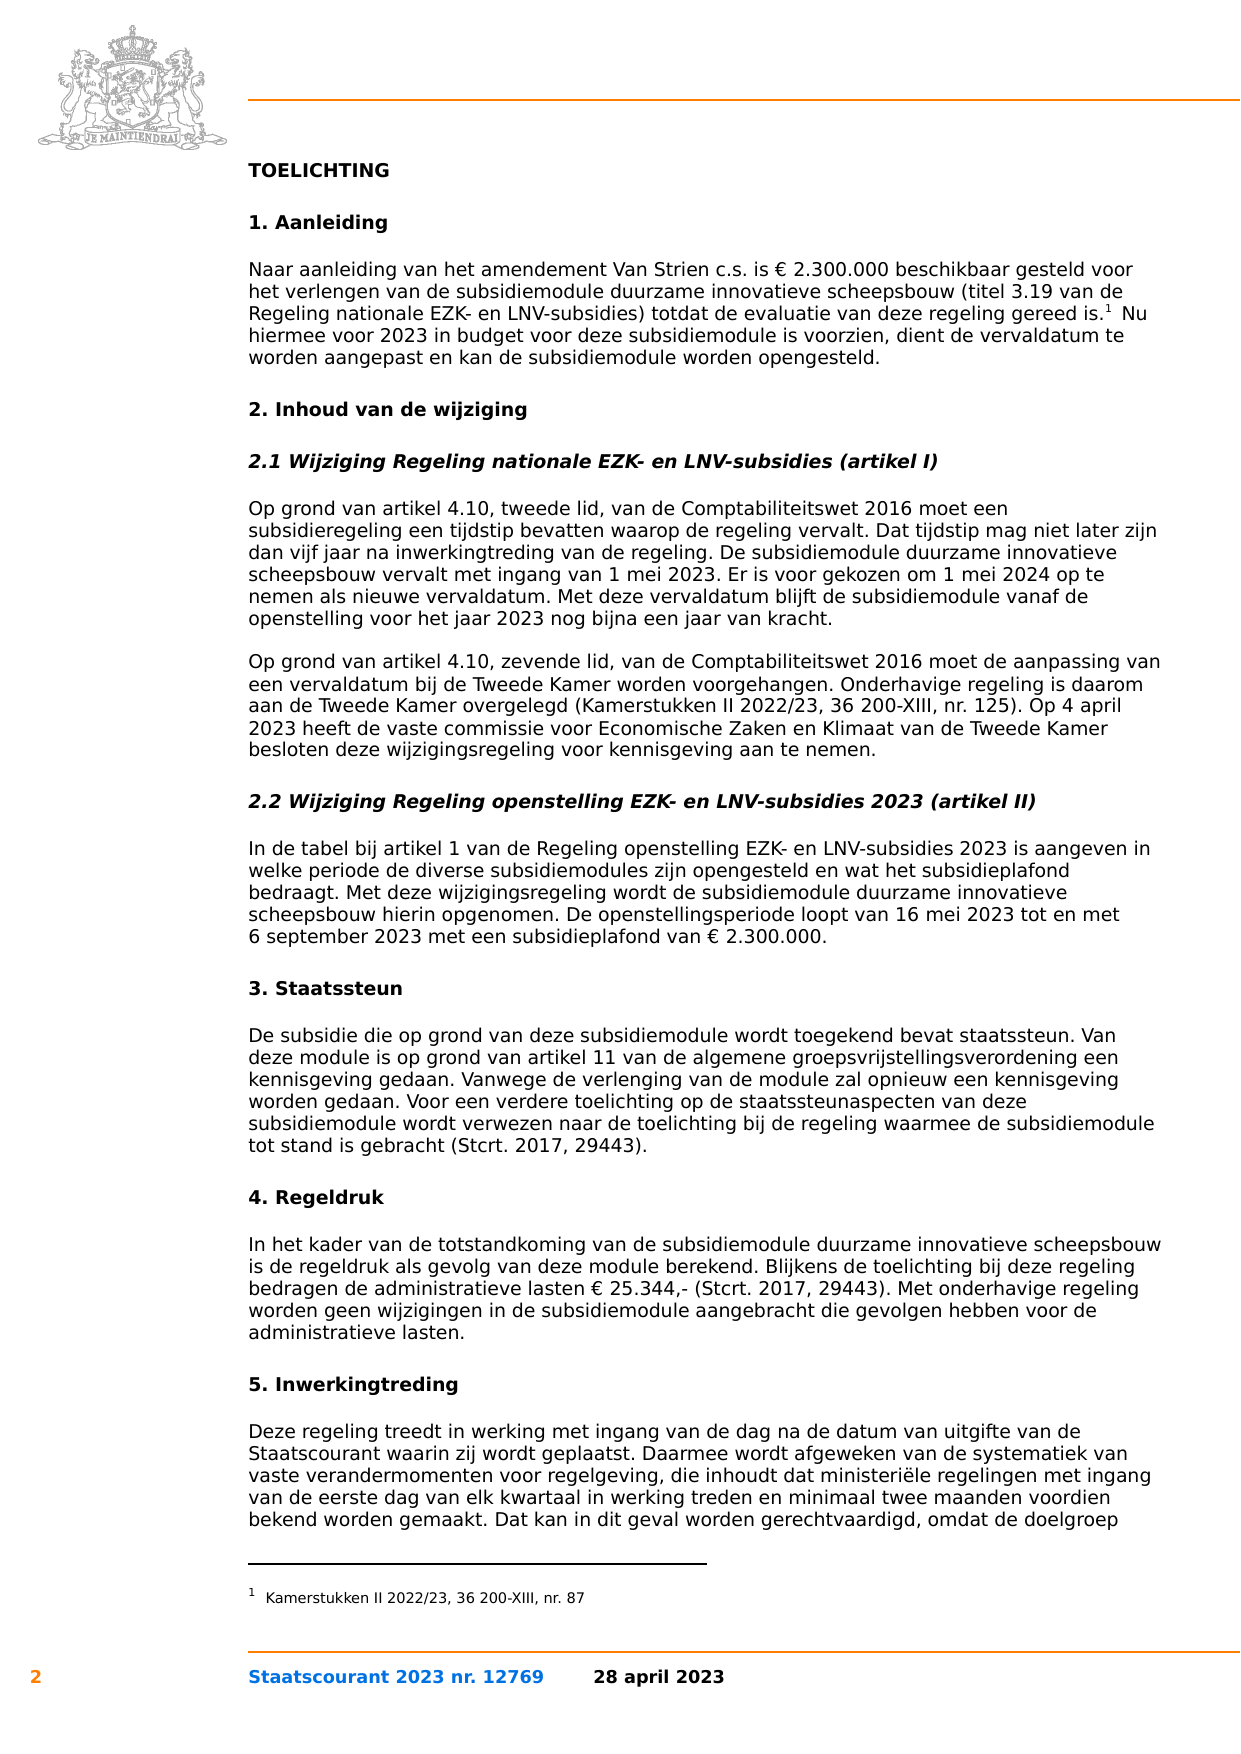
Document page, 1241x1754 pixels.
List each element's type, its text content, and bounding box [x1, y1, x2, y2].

text In de tabel bij artikel 1 van de Regeling openstelling EZK- en LNV-subsidies 2023 is aangeven in welke periode de diverse subsidiemodules zijn opengesteld en wat het subsidieplafond bedraagt. Met deze wijzigingsregeling wordt de subsidiemodule duurzame innovatieve scheepsbouw hierin opgenomen. De openstellingsperiode loopt van 16 mei 2023 tot en met 6 september 2023 met een subsidieplafond van € 2.300.000. [248, 838, 1163, 948]
subtitle 4. Regeldruk [248, 1187, 1163, 1209]
text In het kader van de totstandkoming van de subsidiemodule duurzame innovatieve scheepsbouw is de regeldruk als gevolg van deze module berekend. Blijkens de toelichting bij deze regeling bedragen de administratieve lasten € 25.344,- (Stcrt. 2017, 29443). Met onderhavige regeling worden geen wijzigingen in de subsidiemodule aangebracht die gevolgen hebben voor de administratieve lasten. [248, 1234, 1163, 1344]
text Naar aanleiding van het amendement Van Strien c.s. is € 2.300.000 beschikbaar gesteld voor het verlengen van de subsidiemodule duurzame innovatieve scheepsbouw (titel 3.19 van de Regeling nationale EZK- en LNV-subsidies) totdat de evaluatie van deze regeling gereed is. Nu hiermee voor 2023 in budget voor deze subsidiemodule is voorzien, dient de vervaldatum te worden aangepast en kan de subsidiemodule worden opengesteld. [248, 259, 1163, 369]
subtitle 2.1 Wijziging Regeling nationale EZK- en LNV-subsidies (artikel I) [248, 451, 1163, 473]
subtitle 2. Inhoud van de wijziging [248, 399, 1163, 421]
subtitle TOELICHTING [248, 160, 1163, 182]
picture [38, 25, 227, 150]
text De subsidie die op grond van deze subsidiemodule wordt toegekend bevat staatssteun. Van deze module is op grond van artikel 11 van de algemene groepsvrijstellingsverordening een kennisgeving gedaan. Vanwege de verlenging van de module zal opnieuw een kennisgeving worden gedaan. Voor een verdere toelichting op de staatssteunaspecten van deze subsidiemodule wordt verwezen naar de toelichting bij de regeling waarmee de subsidiemodule tot stand is gebracht (Stcrt. 2017, 29443). [248, 1025, 1163, 1157]
subtitle 1. Aanleiding [248, 212, 1163, 234]
subtitle 2.2 Wijziging Regeling openstelling EZK- en LNV-subsidies 2023 (artikel II) [248, 791, 1163, 813]
subtitle 5. Inwerkingtreding [248, 1374, 1163, 1396]
text Kamerstukken II 2022/23, 36 200-XIII, nr. 87 [248, 1586, 1163, 1608]
subtitle 3. Staatssteun [248, 978, 1163, 1000]
text Op grond van artikel 4.10, tweede lid, van de Comptabiliteitswet 2016 moet een subsidieregeling een tijdstip bevatten waarop de regeling vervalt. Dat tijdstip mag niet later zijn dan vijf jaar na inwerkingtreding van de regeling. De subsidiemodule duurzame innovatieve scheepsbouw vervalt met ingang van 1 mei 2023. Er is voor gekozen om 1 mei 2024 op te nemen als nieuwe vervaldatum. Met deze vervaldatum blijft de subsidiemodule vanaf de openstelling voor het jaar 2023 nog bijna een jaar van kracht. [248, 498, 1163, 629]
text Op grond van artikel 4.10, zevende lid, van de Comptabiliteitswet 2016 moet de aanpassing van een vervaldatum bij de Tweede Kamer worden voorgehangen. Onderhavige regeling is daarom aan de Tweede Kamer overgelegd (Kamerstukken II 2022/23, 36 200-XIII, nr. 125). Op 4 april 2023 heeft de vaste commissie voor Economische Zaken en Klimaat van de Tweede Kamer besloten deze wijzigingsregeling voor kennisgeving aan te nemen. [248, 651, 1163, 761]
text Deze regeling treedt in werking met ingang van de dag na de datum van uitgifte van de Staatscourant waarin zij wordt geplaatst. Daarmee wordt afgeweken van de systematiek van vaste verandermomenten voor regelgeving, die inhoudt dat ministeriële regelingen met ingang van de eerste dag van elk kwartaal in werking treden en minimaal twee maanden voordien bekend worden gemaakt. Dat kan in dit geval worden gerechtvaardigd, omdat de doelgroep [248, 1421, 1163, 1531]
